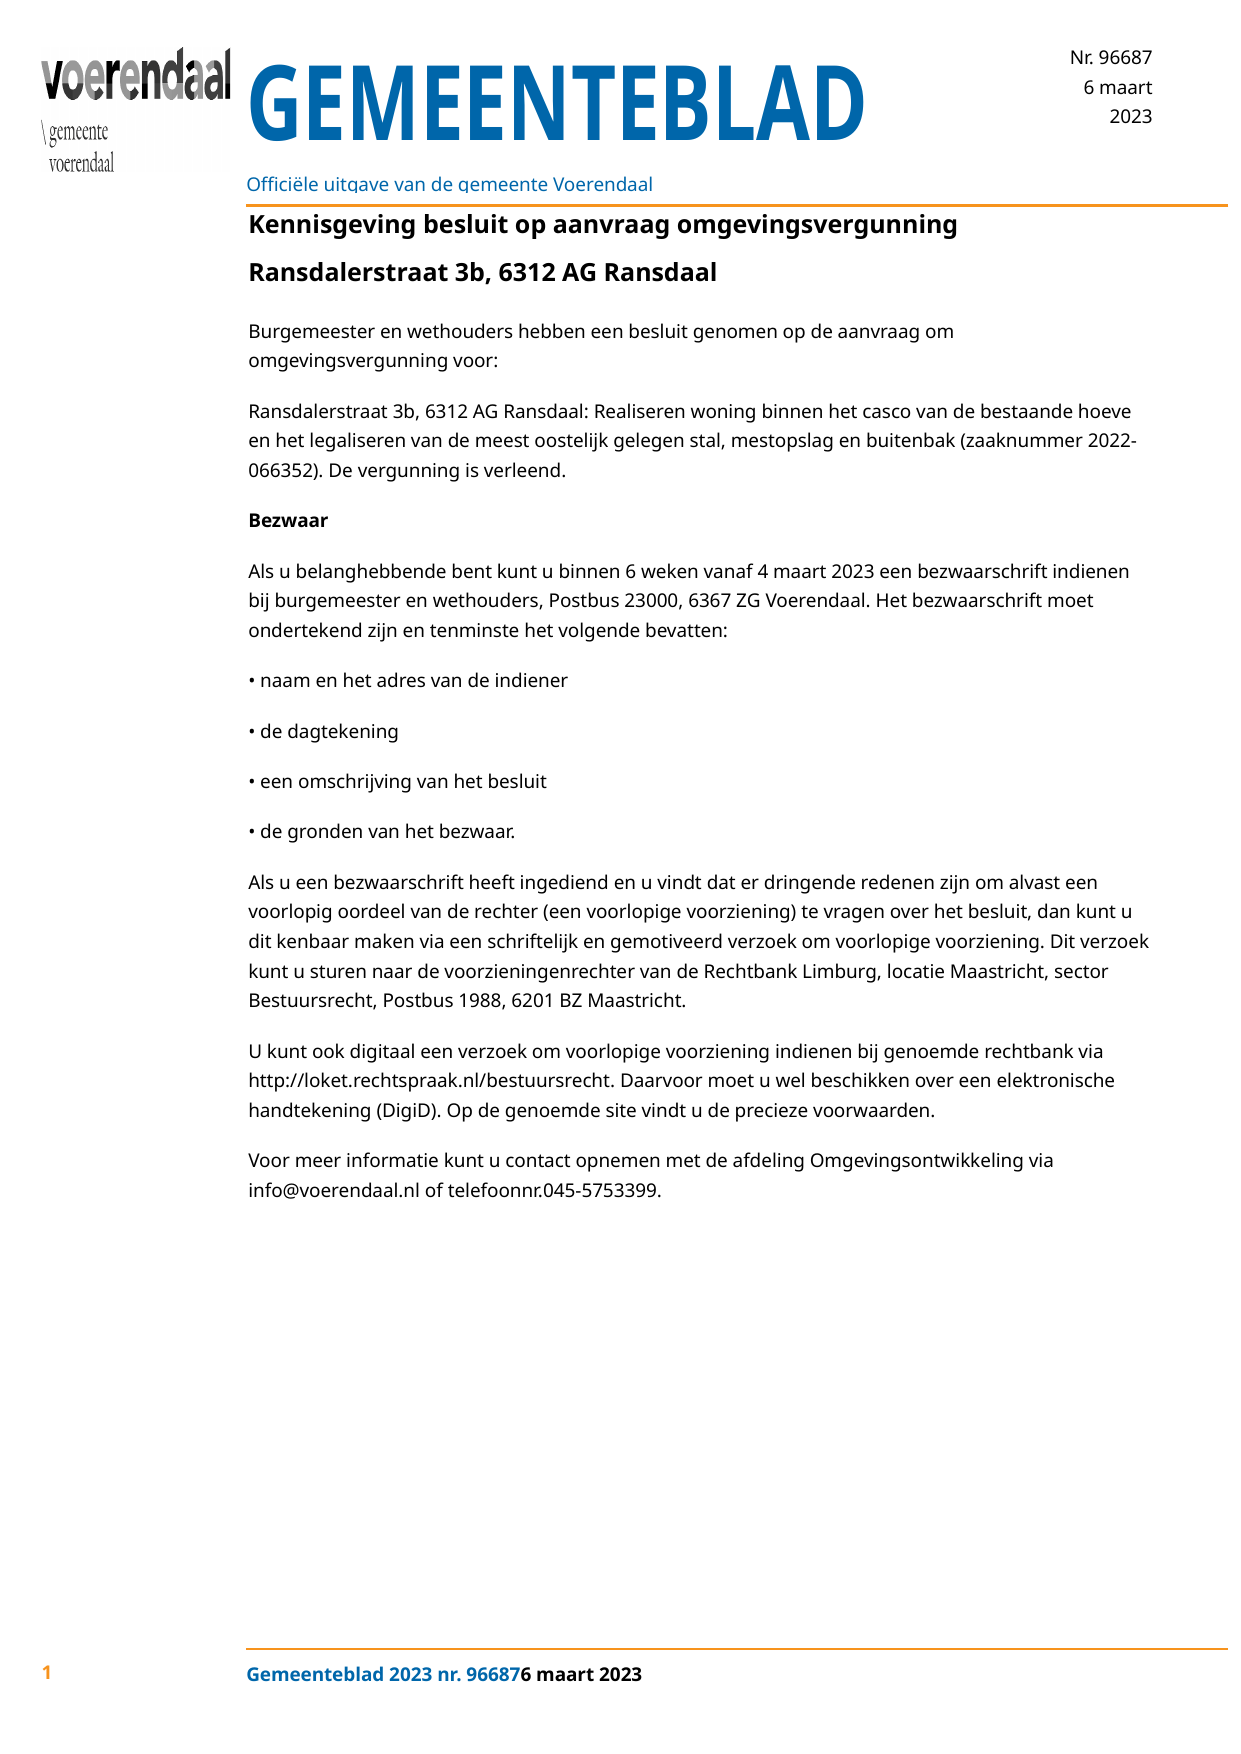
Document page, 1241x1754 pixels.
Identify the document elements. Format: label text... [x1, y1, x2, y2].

picture [41, 47, 231, 172]
text U kunt ook digitaal een verzoek om voorlopige voorziening indienen bij genoemde rechtbank via http://loket.rechtspraak.nl/bestuursrecht. Daarvoor moet u wel beschikken over een elektronische handtekening (DigiD). Op de genoemde site vindt u de precieze voorwaarden. [248, 1038, 1152, 1123]
text Burgemeester en wethouders hebben een besluit genomen op de aanvraag om omgevingsvergunning voor: [248, 318, 1152, 373]
text Ransdalerstraat 3b, 6312 AG Ransdaal: Realiseren woning binnen het casco van de bestaande hoeve en het legaliseren van de meest oostelijk gelegen stal, mestopslag en buitenbak (zaaknummer 2022-066352). De vergunning is verleend. [248, 398, 1152, 483]
text Voor meer informatie kunt u contact opnemen met de afdeling Omgevingsontwikkeling via info@voerendaal.nl of telefoonnr.045-5753399. [248, 1147, 1152, 1203]
text Als u belanghebbende bent kunt u binnen 6 weken vanaf 4 maart 2023 een bezwaarschrift indienen bij burgemeester en wethouders, Postbus 23000, 6367 ZG Voerendaal. Het bezwaarschrift moet ondertekend zijn en tenminste het volgende bevatten: [248, 558, 1152, 643]
text Kennisgeving besluit op aanvraag omgevingsvergunning Ransdalerstraat 3b, 6312 AG Ransdaal [248, 207, 1152, 288]
text • de dagtekening [248, 718, 1152, 744]
text • naam en het adres van de indiener [248, 667, 1152, 693]
text Als u een bezwaarschrift heeft ingediend en u vindt dat er dringende redenen zijn om alvast een voorlopig oordeel van de rechter (een voorlopige voorziening) te vragen over het besluit, dan kunt u dit kenbaar maken via een schriftelijk en gemotiveerd verzoek om voorlopige voorziening. Dit verzoek kunt u sturen naar de voorzieningenrechter van de Rechtbank Limburg, locatie Maastricht, sector Bestuursrecht, Postbus 1988, 6201 BZ Maastricht. [248, 869, 1152, 1013]
text • de gronden van het bezwaar. [248, 819, 1152, 844]
text Bezwaar [248, 507, 1152, 533]
text • een omschrijving van het besluit [248, 768, 1152, 794]
